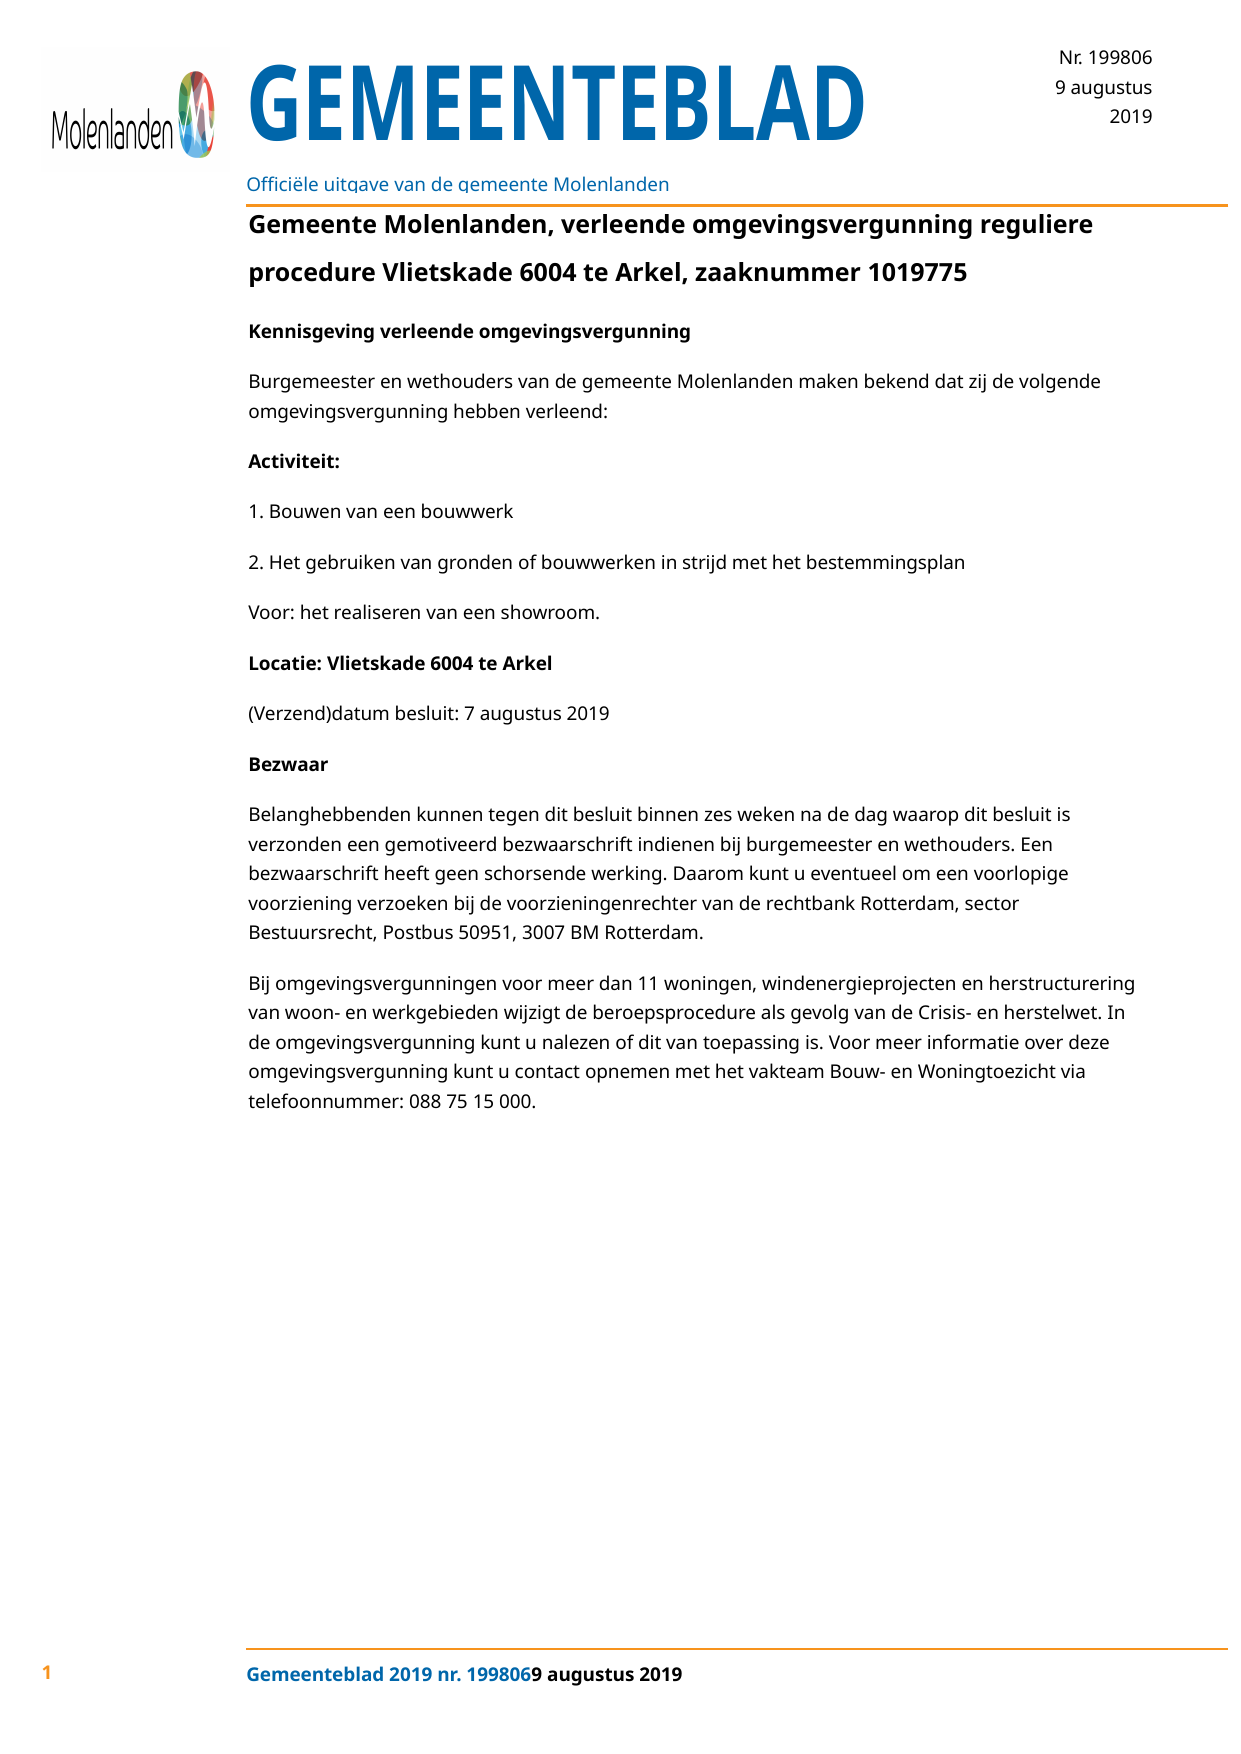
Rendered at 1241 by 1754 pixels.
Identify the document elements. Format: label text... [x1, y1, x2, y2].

text Belanghebbenden kunnen tegen dit besluit binnen zes weken na de dag waarop dit besluit is verzonden een gemotiveerd bezwaarschrift indienen bij burgemeester en wethouders. Een bezwaarschrift heeft geen schorsende werking. Daarom kunt u eventueel om een voorlopige voorziening verzoeken bij de voorzieningenrechter van de rechtbank Rotterdam, sector Bestuursrecht, Postbus 50951, 3007 BM Rotterdam. [248, 801, 1152, 945]
text Bezwaar [248, 751, 1152, 777]
text Kennisgeving verleende omgevingsvergunning [248, 318, 1152, 344]
text Activiteit: [248, 448, 1152, 474]
text Burgemeester en wethouders van de gemeente Molenlanden maken bekend dat zij de volgende omgevingsvergunning hebben verleend: [248, 368, 1152, 424]
text Voor: het realiseren van een showroom. [248, 599, 1152, 625]
text Gemeente Molenlanden, verleende omgevingsvergunning reguliere procedure Vlietskade 6004 te Arkel, zaaknummer 1019775 [248, 207, 1152, 288]
text Locatie: Vlietskade 6004 te Arkel [248, 650, 1152, 676]
text Bij omgevingsvergunningen voor meer dan 11 woningen, windenergieprojecten en herstructurering van woon- en werkgebieden wijzigt de beroepsprocedure als gevolg van de Crisis- en herstelwet. In de omgevingsvergunning kunt u nalezen of dit van toepassing is. Voor meer informatie over deze omgevingsvergunning kunt u contact opnemen met het vakteam Bouw- en Woningtoezicht via telefoonnummer: 088 75 15 000. [248, 970, 1152, 1114]
text 1. Bouwen van een bouwwerk [248, 499, 1152, 524]
picture [41, 47, 231, 172]
text 2. Het gebruiken van gronden of bouwwerken in strijd met het bestemmingsplan [248, 549, 1152, 575]
text (Verzend)datum besluit: 7 augustus 2019 [248, 700, 1152, 726]
